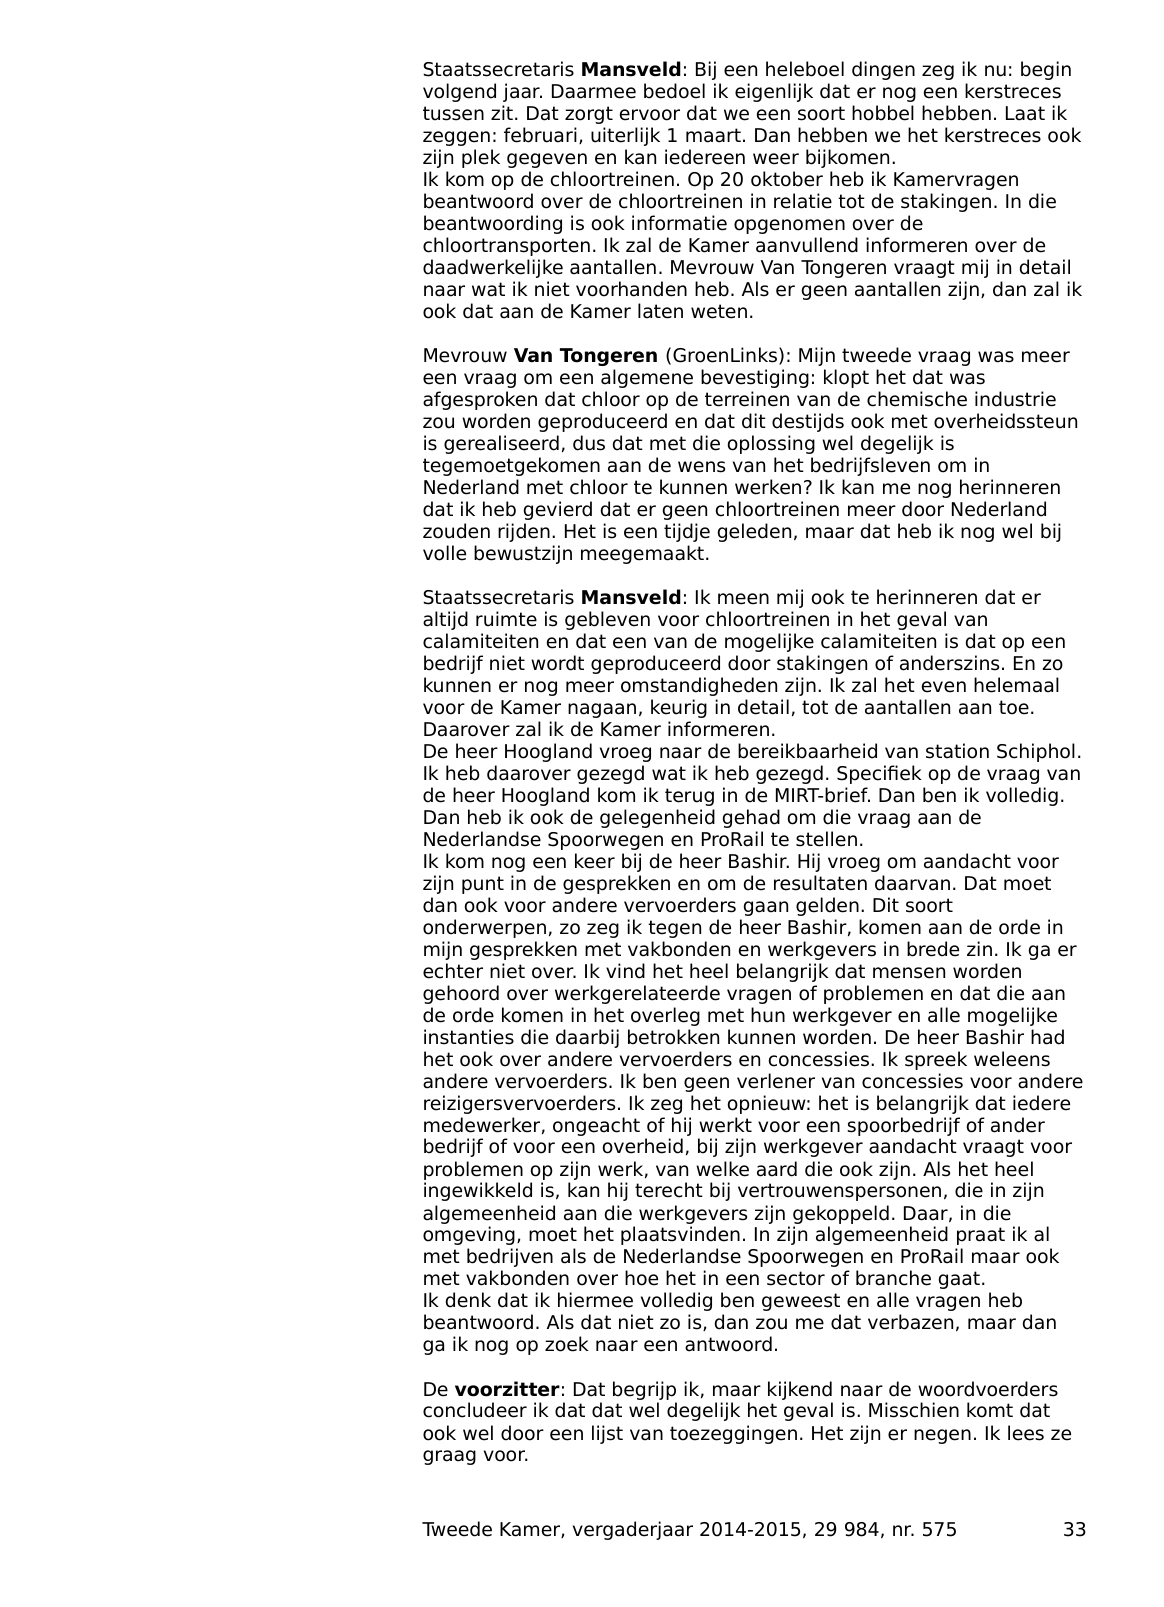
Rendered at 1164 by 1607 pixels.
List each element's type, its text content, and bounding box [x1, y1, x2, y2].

text Staatssecretaris Mansveld: Bij een heleboel dingen zeg ik nu: begin volgend jaar. Daarmee bedoel ik eigenlijk dat er nog een kerstreces tussen zit. Dat zorgt ervoor dat we een soort hobbel hebben. Laat ik zeggen: februari, uiterlijk 1 maart. Dan hebben we het kerstreces ook zijn plek gegeven en kan iedereen weer bijkomen. [422, 59, 1087, 169]
text Ik denk dat ik hiermee volledig ben geweest en alle vragen heb beantwoord. Als dat niet zo is, dan zou me dat verbazen, maar dan ga ik nog op zoek naar een antwoord. [422, 1290, 1087, 1356]
text De voorzitter: Dat begrijp ik, maar kijkend naar de woordvoerders concludeer ik dat dat wel degelijk het geval is. Misschien komt dat ook wel door een lijst van toezeggingen. Het zijn er negen. Ik lees ze graag voor. [422, 1378, 1087, 1466]
text De heer Hoogland vroeg naar de bereikbaarheid van station Schiphol. Ik heb daarover gezegd wat ik heb gezegd. Specifiek op de vraag van de heer Hoogland kom ik terug in de MIRT-brief. Dan ben ik volledig. Dan heb ik ook de gelegenheid gehad om die vraag aan de Nederlandse Spoorwegen en ProRail te stellen. [422, 741, 1087, 851]
text Ik kom nog een keer bij de heer Bashir. Hij vroeg om aandacht voor zijn punt in de gesprekken en om de resultaten daarvan. Dat moet dan ook voor andere vervoerders gaan gelden. Dit soort onderwerpen, zo zeg ik tegen de heer Bashir, komen aan de orde in mijn gesprekken met vakbonden en werkgevers in brede zin. Ik ga er echter niet over. Ik vind het heel belangrijk dat mensen worden gehoord over werkgerelateerde vragen of problemen en dat die aan de orde komen in het overleg met hun werkgever en alle mogelijke instanties die daarbij betrokken kunnen worden. De heer Bashir had het ook over andere vervoerders en concessies. Ik spreek weleens andere vervoerders. Ik ben geen verlener van concessies voor andere reizigersvervoerders. Ik zeg het opnieuw: het is belangrijk dat iedere medewerker, ongeacht of hij werkt voor een spoorbedrijf of ander bedrijf of voor een overheid, bij zijn werkgever aandacht vraagt voor problemen op zijn werk, van welke aard die ook zijn. Als het heel ingewikkeld is, kan hij terecht bij vertrouwenspersonen, die in zijn algemeenheid aan die werkgevers zijn gekoppeld. Daar, in die omgeving, moet het plaatsvinden. In zijn algemeenheid praat ik al met bedrijven als de Nederlandse Spoorwegen en ProRail maar ook met vakbonden over hoe het in een sector of branche gaat. [422, 851, 1087, 1290]
text Staatssecretaris Mansveld: Ik meen mij ook te herinneren dat er altijd ruimte is gebleven voor chloortreinen in het geval van calamiteiten en dat een van de mogelijke calamiteiten is dat op een bedrijf niet wordt geproduceerd door stakingen of anderszins. En zo kunnen er nog meer omstandigheden zijn. Ik zal het even helemaal voor de Kamer nagaan, keurig in detail, tot de aantallen aan toe. Daarover zal ik de Kamer informeren. [422, 587, 1087, 741]
text Mevrouw Van Tongeren (GroenLinks): Mijn tweede vraag was meer een vraag om een algemene bevestiging: klopt het dat was afgesproken dat chloor op de terreinen van de chemische industrie zou worden geproduceerd en dat dit destijds ook met overheidssteun is gerealiseerd, dus dat met die oplossing wel degelijk is tegemoetgekomen aan de wens van het bedrijfsleven om in Nederland met chloor te kunnen werken? Ik kan me nog herinneren dat ik heb gevierd dat er geen chloortreinen meer door Nederland zouden rijden. Het is een tijdje geleden, maar dat heb ik nog wel bij volle bewustzijn meegemaakt. [422, 345, 1087, 565]
text Ik kom op de chloortreinen. Op 20 oktober heb ik Kamervragen beantwoord over de chloortreinen in relatie tot de stakingen. In die beantwoording is ook informatie opgenomen over de chloortransporten. Ik zal de Kamer aanvullend informeren over de daadwerkelijke aantallen. Mevrouw Van Tongeren vraagt mij in detail naar wat ik niet voorhanden heb. Als er geen aantallen zijn, dan zal ik ook dat aan de Kamer laten weten. [422, 169, 1087, 323]
